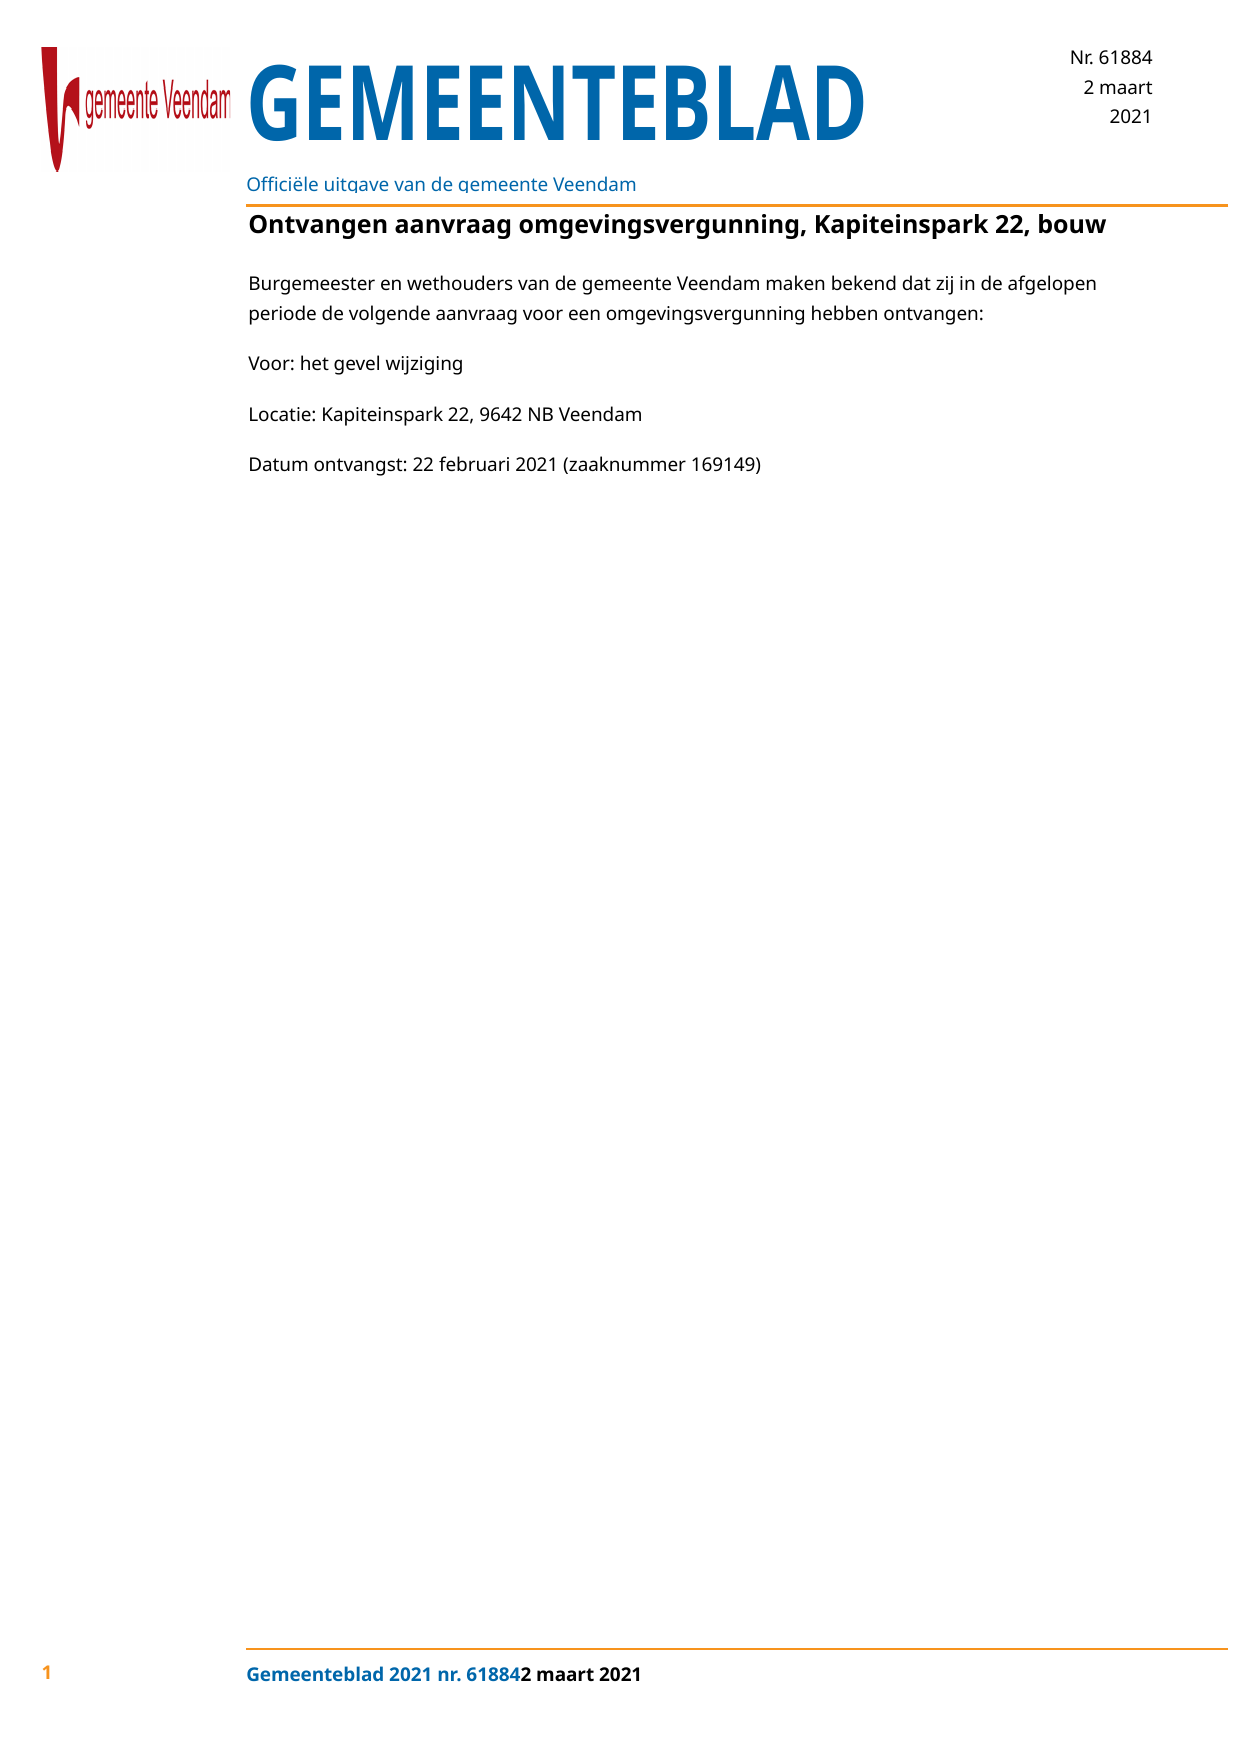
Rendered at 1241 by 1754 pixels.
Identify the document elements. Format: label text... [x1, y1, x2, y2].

text Datum ontvangst: 22 februari 2021 (zaaknummer 169149) [248, 451, 1152, 477]
text Burgemeester en wethouders van de gemeente Veendam maken bekend dat zij in de afgelopen periode de volgende aanvraag voor een omgevingsvergunning hebben ontvangen: [248, 270, 1152, 326]
text Ontvangen aanvraag omgevingsvergunning, Kapiteinspark 22, bouw [248, 207, 1152, 241]
picture [41, 47, 231, 172]
text Locatie: Kapiteinspark 22, 9642 NB Veendam [248, 401, 1152, 426]
text Voor: het gevel wijziging [248, 350, 1152, 376]
